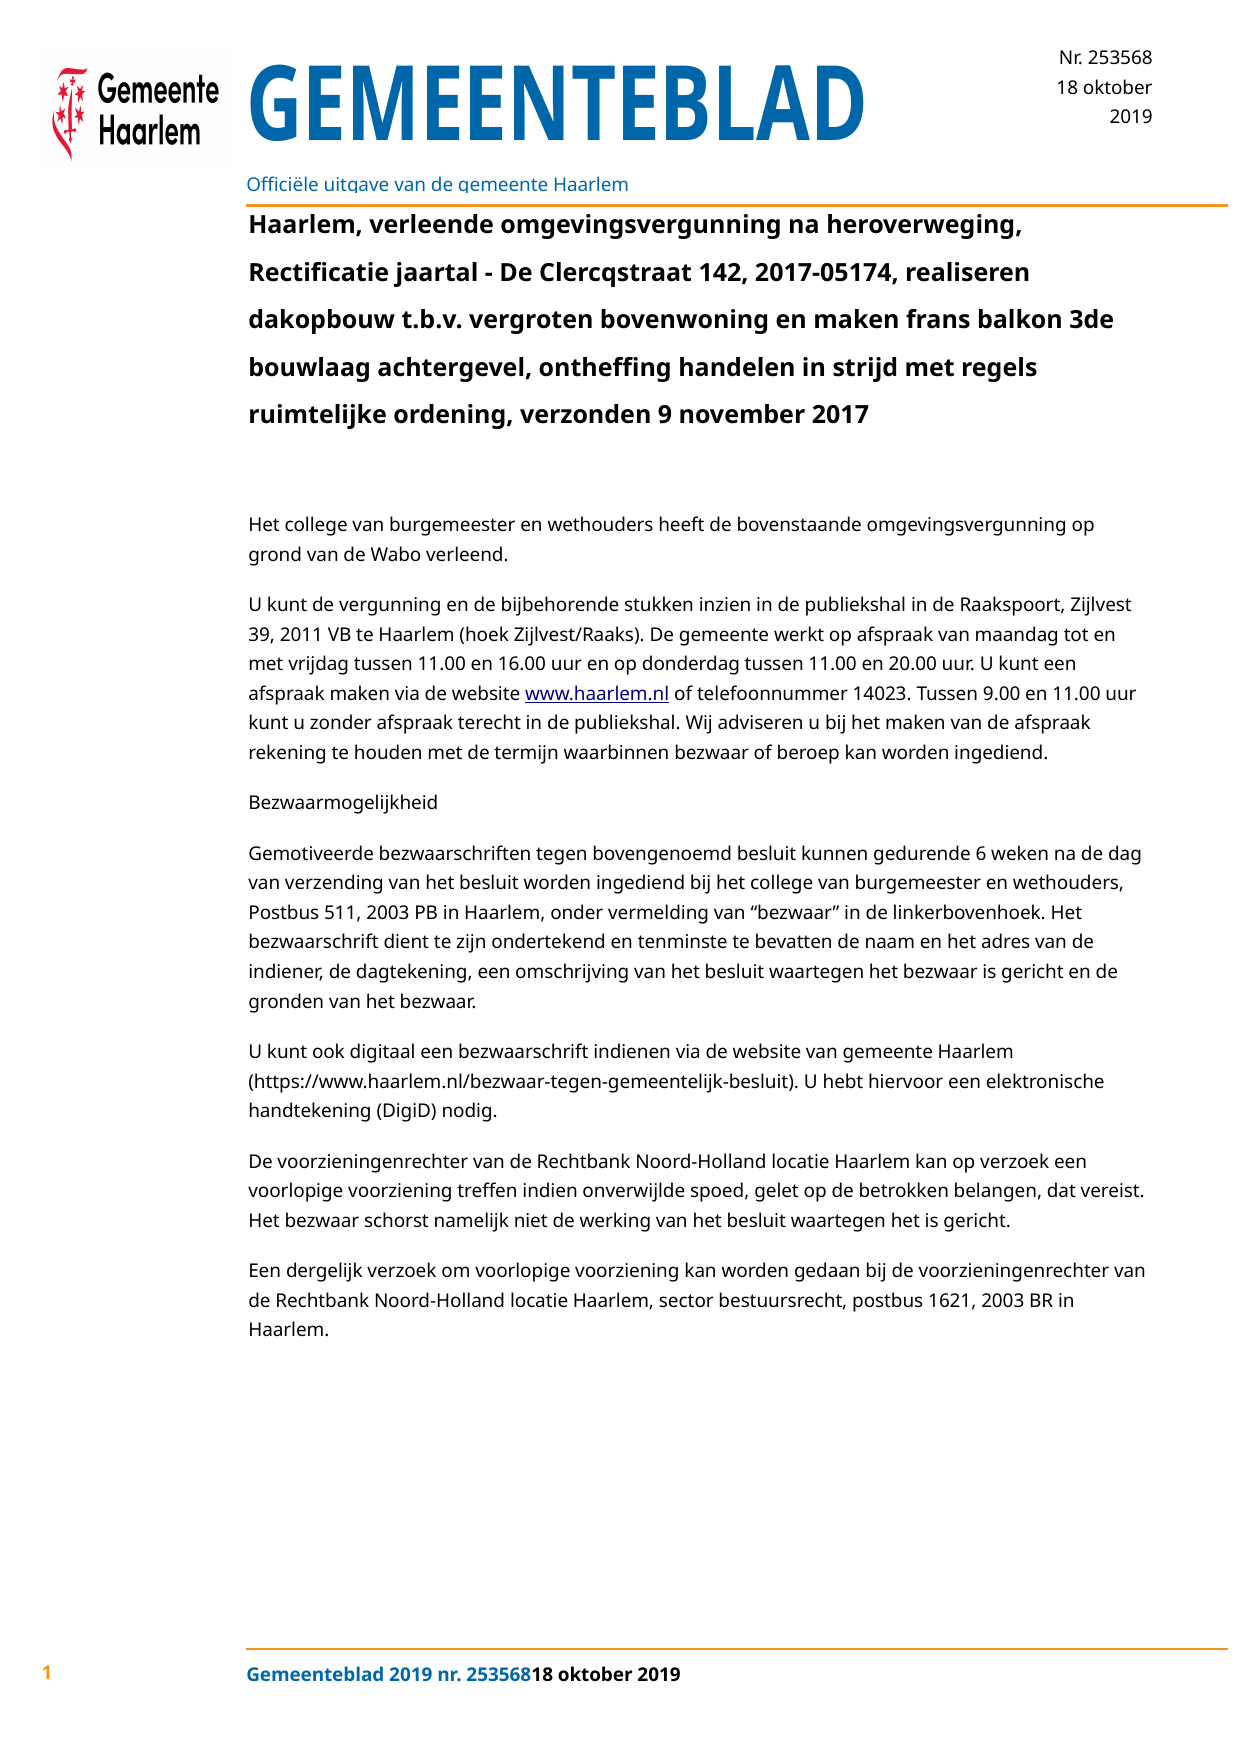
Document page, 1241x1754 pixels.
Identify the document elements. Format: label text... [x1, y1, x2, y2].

picture [41, 47, 231, 172]
text Gemotiveerde bezwaarschriften tegen bovengenoemd besluit kunnen gedurende 6 weken na de dag van verzending van het besluit worden ingediend bij het college van burgemeester en wethouders, Postbus 511, 2003 PB in Haarlem, onder vermelding van “bezwaar” in de linkerbovenhoek. Het bezwaarschrift dient te zijn ondertekend en tenminste te bevatten de naam en het adres van de indiener, de dagtekening, een omschrijving van het besluit waartegen het bezwaar is gericht en de gronden van het bezwaar. [248, 840, 1152, 1013]
text U kunt ook digitaal een bezwaarschrift indienen via de website van gemeente Haarlem (https://www.haarlem.nl/bezwaar-tegen-gemeentelijk-besluit). U hebt hiervoor een elektronische handtekening (DigiD) nodig. [248, 1038, 1152, 1123]
text De voorzieningenrechter van de Rechtbank Noord-Holland locatie Haarlem kan op verzoek een voorlopige voorziening treffen indien onverwijlde spoed, gelet op de betrokken belangen, dat vereist. Het bezwaar schorst namelijk niet de werking van het besluit waartegen het is gericht. [248, 1148, 1152, 1233]
text U kunt de vergunning en de bijbehorende stukken inzien in de publiekshal in de Raakspoort, Zijlvest 39, 2011 VB te Haarlem (hoek Zijlvest/Raaks). De gemeente werkt op afspraak van maandag tot en met vrijdag tussen 11.00 en 16.00 uur en op donderdag tussen 11.00 en 20.00 uur. U kunt een afspraak maken via de website www.haarlem.nl of telefoonnummer 14023. Tussen 9.00 en 11.00 uur kunt u zonder afspraak terecht in de publiekshal. Wij adviseren u bij het maken van de afspraak rekening te houden met de termijn waarbinnen bezwaar of beroep kan worden ingediend. [248, 591, 1152, 765]
text Bezwaarmogelijkheid [248, 789, 1152, 815]
text Een dergelijk verzoek om voorlopige voorziening kan worden gedaan bij de voorzieningenrechter van de Rechtbank Noord-Holland locatie Haarlem, sector bestuursrecht, postbus 1621, 2003 BR in Haarlem. [248, 1257, 1152, 1342]
text Haarlem, verleende omgevingsvergunning na heroverweging, Rectificatie jaartal - De Clercqstraat 142, 2017-05174, realiseren dakopbouw t.b.v. vergroten bovenwoning en maken frans balkon 3de bouwlaag achtergevel, ontheffing handelen in strijd met regels ruimtelijke ordening, verzonden 9 november 2017 [248, 207, 1152, 431]
text Het college van burgemeester en wethouders heeft de bovenstaande omgevingsvergunning op grond van de Wabo verleend. [248, 511, 1152, 566]
